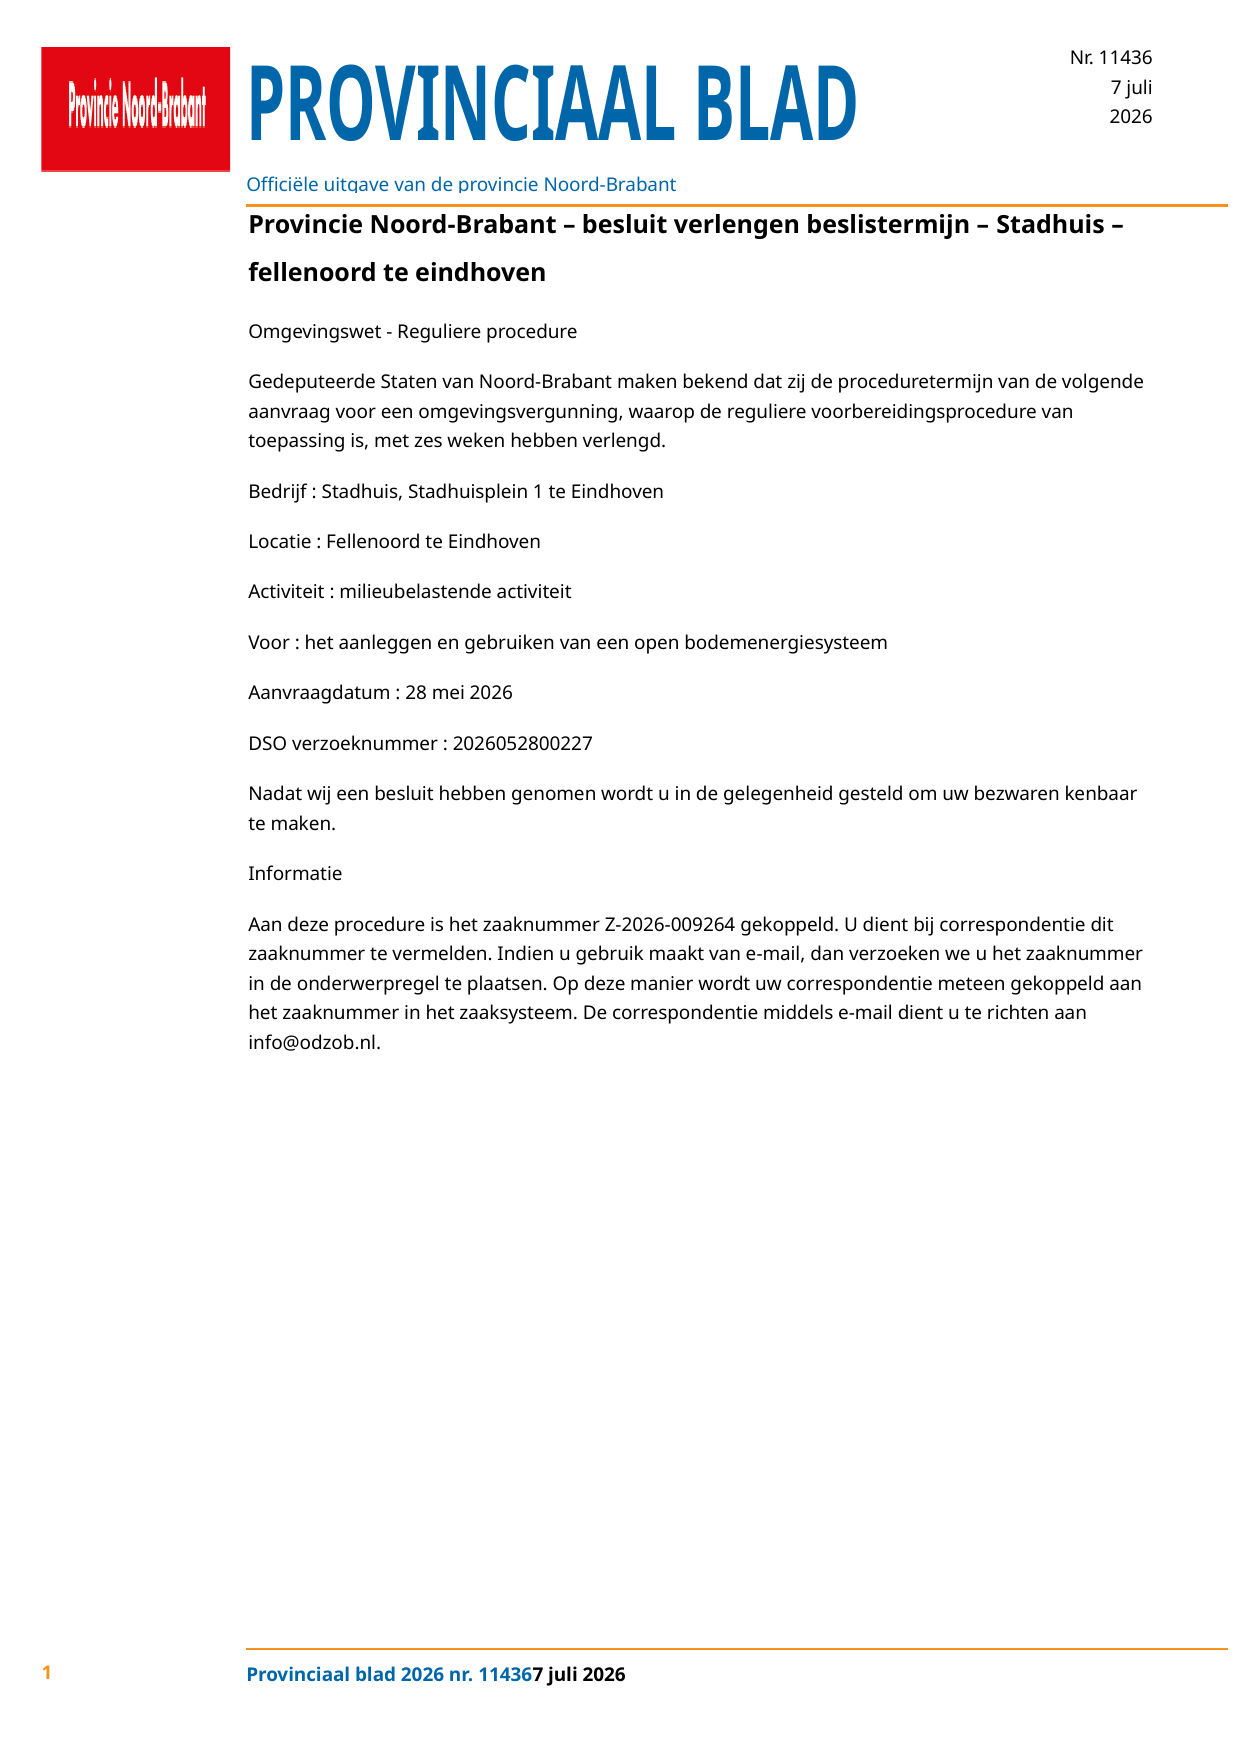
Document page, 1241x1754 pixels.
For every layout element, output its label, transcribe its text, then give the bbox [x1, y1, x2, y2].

text Activiteit : milieubelastende activiteit [248, 579, 1152, 604]
text Nadat wij een besluit hebben genomen wordt u in de gelegenheid gesteld om uw bezwaren kenbaar te maken. [248, 780, 1152, 836]
text DSO verzoeknummer : 2026052800227 [248, 730, 1152, 756]
text Informatie [248, 860, 1152, 886]
text Aan deze procedure is het zaaknummer Z-2026-009264 gekoppeld. U dient bij correspondentie dit zaaknummer te vermelden. Indien u gebruik maakt van e-mail, dan verzoeken we u het zaaknummer in de onderwerpregel te plaatsen. Op deze manier wordt uw correspondentie meteen gekoppeld aan het zaaknummer in het zaaksysteem. De correspondentie middels e-mail dient u te richten aan info@odzob.nl. [248, 911, 1152, 1055]
text Gedeputeerde Staten van Noord-Brabant maken bekend dat zij de proceduretermijn van de volgende aanvraag voor een omgevingsvergunning, waarop de reguliere voorbereidingsprocedure van toepassing is, met zes weken hebben verlengd. [248, 368, 1152, 453]
text Provincie Noord-Brabant – besluit verlengen beslistermijn – Stadhuis – fellenoord te eindhoven [248, 207, 1152, 288]
picture [41, 47, 231, 172]
text Locatie : Fellenoord​​ te Eindhoven [248, 528, 1152, 554]
text Aanvraagdatum : 28 mei 2026 [248, 679, 1152, 705]
text Bedrijf : Stadhuis, Stadhuisplein 1 te Eindhoven [248, 478, 1152, 504]
text Voor : het aanleggen en gebruiken van een open bodemenergiesysteem [248, 629, 1152, 655]
text Omgevingswet - Reguliere procedure [248, 318, 1152, 344]
